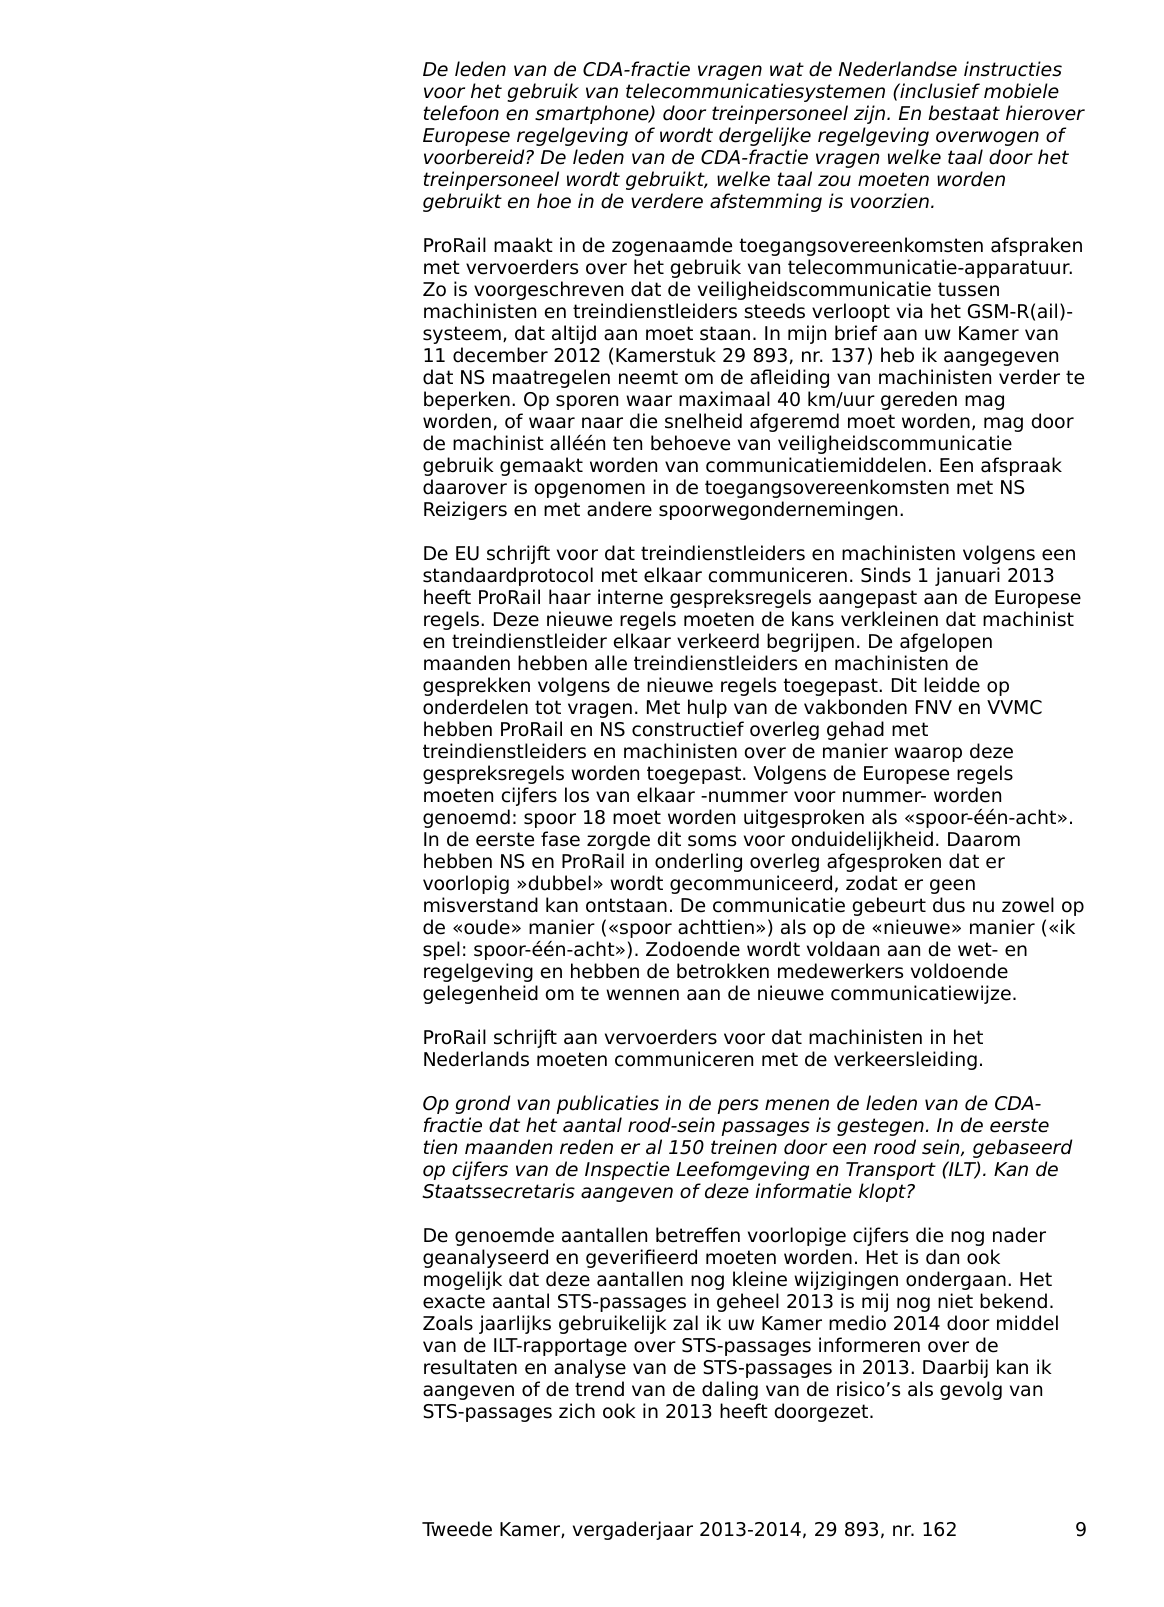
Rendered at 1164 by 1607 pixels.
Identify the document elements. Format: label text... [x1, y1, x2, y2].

text Op grond van publicaties in de pers menen de leden van de CDA-fractie dat het aantal rood-sein passages is gestegen. In de eerste tien maanden reden er al 150 treinen door een rood sein, gebaseerd op cijfers van de Inspectie Leefomgeving en Transport (ILT). Kan de Staatssecretaris aangeven of deze informatie klopt? [422, 1093, 1087, 1203]
text ProRail schrijft aan vervoerders voor dat machinisten in het Nederlands moeten communiceren met de verkeersleiding. [422, 1027, 1087, 1071]
text De EU schrijft voor dat treindienstleiders en machinisten volgens een standaardprotocol met elkaar communiceren. Sinds 1 januari 2013 heeft ProRail haar interne gespreksregels aangepast aan de Europese regels. Deze nieuwe regels moeten de kans verkleinen dat machinist en treindienstleider elkaar verkeerd begrijpen. De afgelopen maanden hebben alle treindienstleiders en machinisten de gesprekken volgens de nieuwe regels toegepast. Dit leidde op onderdelen tot vragen. Met hulp van de vakbonden FNV en VVMC hebben ProRail en NS constructief overleg gehad met treindienstleiders en machinisten over de manier waarop deze gespreksregels worden toegepast. Volgens de Europese regels moeten cijfers los van elkaar -nummer voor nummer- worden genoemd: spoor 18 moet worden uitgesproken als «spoor-één-acht». In de eerste fase zorgde dit soms voor onduidelijkheid. Daarom hebben NS en ProRail in onderling overleg afgesproken dat er voorlopig »dubbel» wordt gecommuniceerd, zodat er geen misverstand kan ontstaan. De communicatie gebeurt dus nu zowel op de «oude» manier («spoor achttien») als op de «nieuwe» manier («ik spel: spoor-één-acht»). Zodoende wordt voldaan aan de wet- en regelgeving en hebben de betrokken medewerkers voldoende gelegenheid om te wennen aan de nieuwe communicatiewijze. [422, 543, 1087, 1004]
text De leden van de CDA-fractie vragen wat de Nederlandse instructies voor het gebruik van telecommunicatiesystemen (inclusief mobiele telefoon en smartphone) door treinpersoneel zijn. En bestaat hierover Europese regelgeving of wordt dergelijke regelgeving overwogen of voorbereid? De leden van de CDA-fractie vragen welke taal door het treinpersoneel wordt gebruikt, welke taal zou moeten worden gebruikt en hoe in de verdere afstemming is voorzien. [422, 59, 1087, 213]
text De genoemde aantallen betreffen voorlopige cijfers die nog nader geanalyseerd en geverifieerd moeten worden. Het is dan ook mogelijk dat deze aantallen nog kleine wijzigingen ondergaan. Het exacte aantal STS-passages in geheel 2013 is mij nog niet bekend. Zoals jaarlijks gebruikelijk zal ik uw Kamer medio 2014 door middel van de ILT-rapportage over STS-passages informeren over de resultaten en analyse van de STS-passages in 2013. Daarbij kan ik aangeven of de trend van de daling van de risico’s als gevolg van STS-passages zich ook in 2013 heeft doorgezet. [422, 1225, 1087, 1423]
text ProRail maakt in de zogenaamde toegangsovereenkomsten afspraken met vervoerders over het gebruik van telecommunicatie-apparatuur. Zo is voorgeschreven dat de veiligheidscommunicatie tussen machinisten en treindienstleiders steeds verloopt via het GSM-R(ail)-systeem, dat altijd aan moet staan. In mijn brief aan uw Kamer van 11 december 2012 (Kamerstuk 29 893, nr. 137) heb ik aangegeven dat NS maatregelen neemt om de afleiding van machinisten verder te beperken. Op sporen waar maximaal 40 km/uur gereden mag worden, of waar naar die snelheid afgeremd moet worden, mag door de machinist alléén ten behoeve van veiligheidscommunicatie gebruik gemaakt worden van communicatiemiddelen. Een afspraak daarover is opgenomen in de toegangsovereenkomsten met NS Reizigers en met andere spoorwegondernemingen. [422, 235, 1087, 521]
